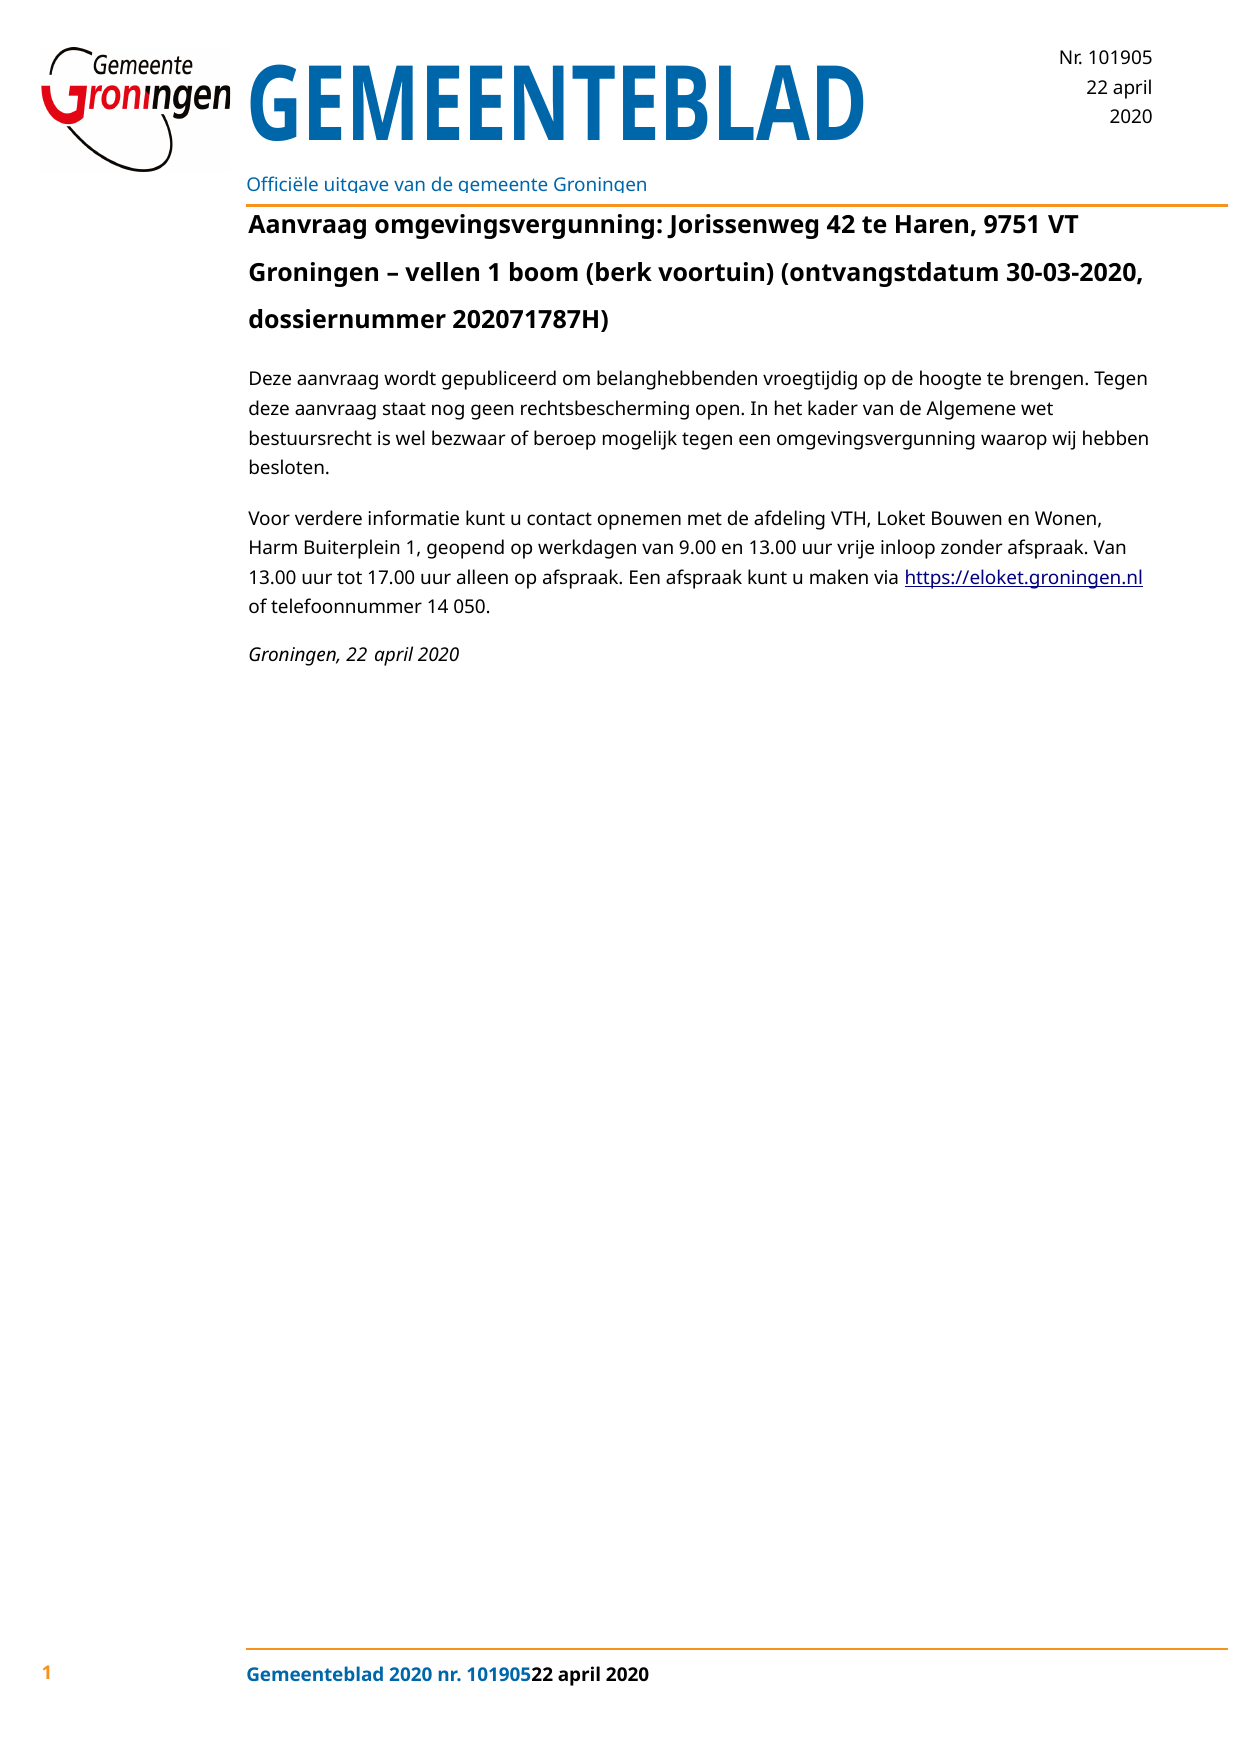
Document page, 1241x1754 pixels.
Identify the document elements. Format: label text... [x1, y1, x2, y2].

text Groningen, 22 april 2020 [248, 641, 1152, 667]
picture [41, 47, 231, 172]
text Voor verdere informatie kunt u contact opnemen met de afdeling VTH, Loket Bouwen en Wonen, Harm Buiterplein 1, geopend op werkdagen van 9.00 en 13.00 uur vrije inloop zonder afspraak. Van 13.00 uur tot 17.00 uur alleen op afspraak. Een afspraak kunt u maken via https://eloket.groningen.nl of telefoonnummer 14 050. [248, 505, 1152, 619]
text Deze aanvraag wordt gepubliceerd om belanghebbenden vroegtijdig op de hoogte te brengen. Tegen deze aanvraag staat nog geen rechtsbescherming open. In het kader van de Algemene wet bestuursrecht is wel bezwaar of beroep mogelijk tegen een omgevingsvergunning waarop wij hebben besloten. [248, 366, 1152, 480]
text Aanvraag omgevingsvergunning: Jorissenweg 42 te Haren, 9751 VT Groningen – vellen 1 boom (berk voortuin) (ontvangstdatum 30-03-2020, dossiernummer 202071787H) [248, 207, 1152, 336]
